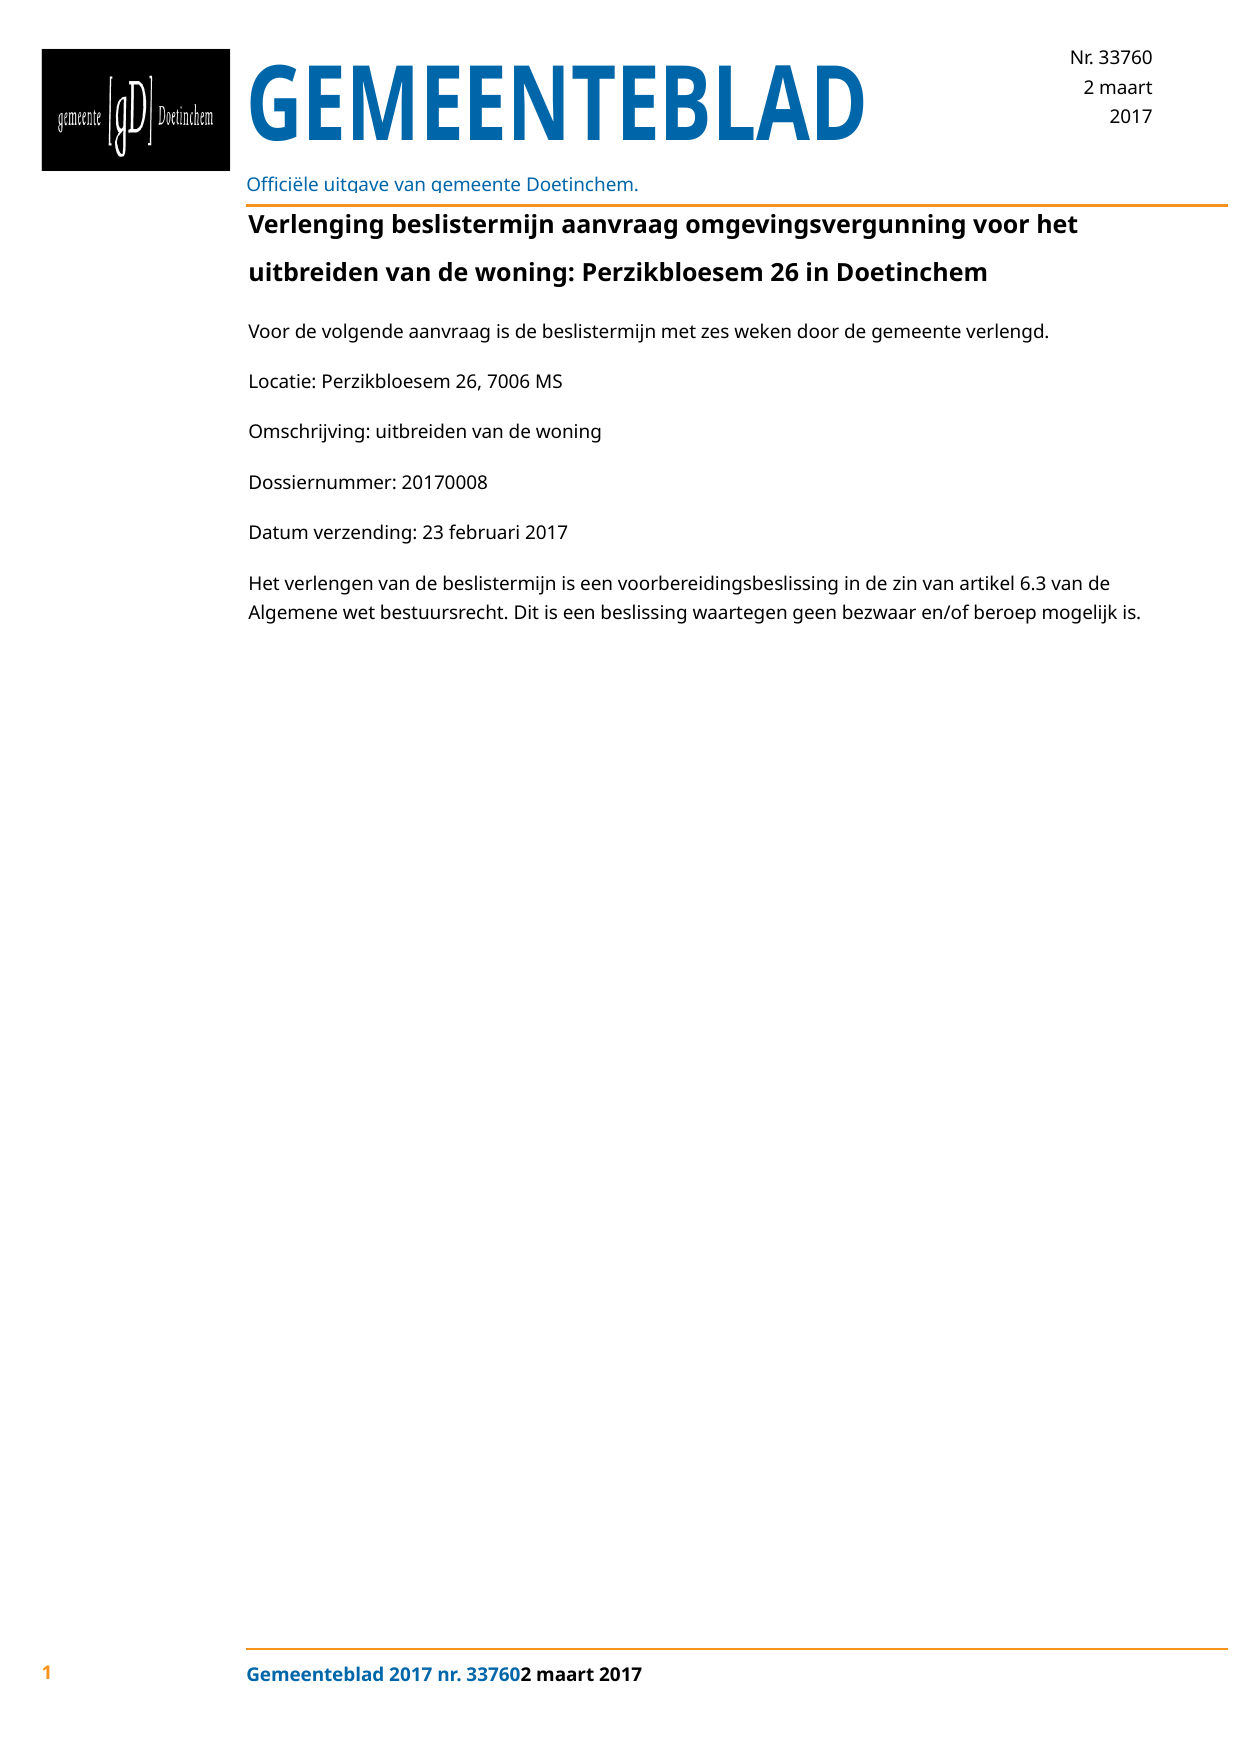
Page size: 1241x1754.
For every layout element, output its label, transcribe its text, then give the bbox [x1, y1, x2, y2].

text Datum verzending: 23 februari 2017 [248, 519, 1152, 545]
text Omschrijving: uitbreiden van de woning [248, 419, 1152, 444]
text Dossiernummer: 20170008 [248, 469, 1152, 495]
text Locatie: Perzikbloesem 26, 7006 MS [248, 368, 1152, 394]
picture [41, 47, 231, 172]
text Voor de volgende aanvraag is de beslistermijn met zes weken door de gemeente verlengd. [248, 318, 1152, 344]
text Het verlengen van de beslistermijn is een voorbereidingsbeslissing in de zin van artikel 6.3 van de Algemene wet bestuursrecht. Dit is een beslissing waartegen geen bezwaar en/of beroep mogelijk is. [248, 570, 1152, 625]
text Verlenging beslistermijn aanvraag omgevingsvergunning voor het uitbreiden van de woning: Perzikbloesem 26 in Doetinchem [248, 207, 1152, 288]
